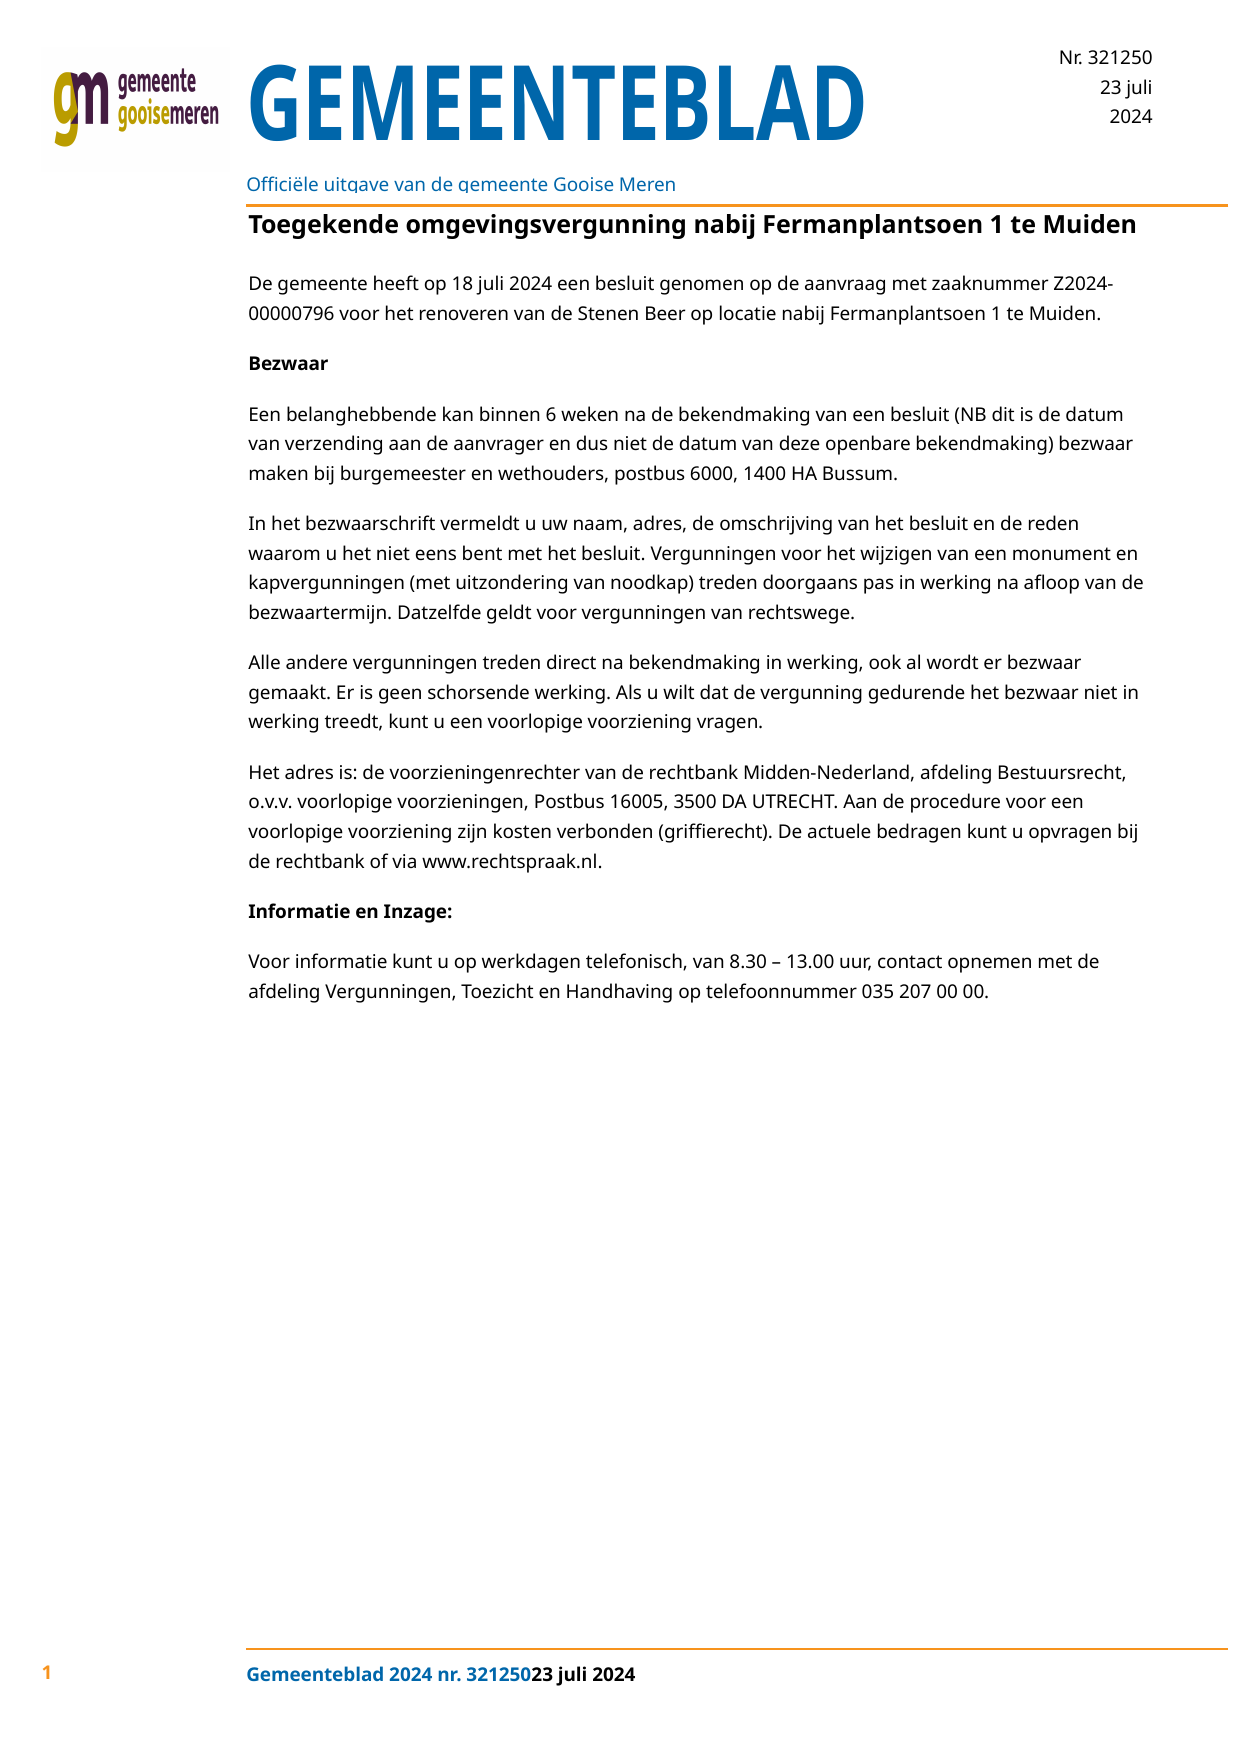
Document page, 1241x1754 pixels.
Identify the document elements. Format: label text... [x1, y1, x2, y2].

picture [41, 47, 231, 172]
text Alle andere vergunningen treden direct na bekendmaking in werking, ook al wordt er bezwaar gemaakt. Er is geen schorsende werking. Als u wilt dat de vergunning gedurende het bezwaar niet in werking treedt, kunt u een voorlopige voorziening vragen. [248, 649, 1152, 734]
text Bezwaar [248, 350, 1152, 376]
text Toegekende omgevingsvergunning nabij Fermanplantsoen 1 te Muiden [248, 207, 1152, 241]
text Een belanghebbende kan binnen 6 weken na de bekendmaking van een besluit (NB dit is de datum van verzending aan de aanvrager en dus niet de datum van deze openbare bekendmaking) bezwaar maken bij burgemeester en wethouders, postbus 6000, 1400 HA Bussum. [248, 401, 1152, 486]
text De gemeente heeft op 18 juli 2024 een besluit genomen op de aanvraag met zaaknummer Z2024-00000796 voor het renoveren van de Stenen Beer op locatie nabij Fermanplantsoen 1 te Muiden. [248, 270, 1152, 326]
text Voor informatie kunt u op werkdagen telefonisch, van 8.30 – 13.00 uur, contact opnemen met de afdeling Vergunningen, Toezicht en Handhaving op telefoonnummer 035 207 00 00. [248, 949, 1152, 1004]
text Het adres is: de voorzieningenrechter van de rechtbank Midden-Nederland, afdeling Bestuursrecht, o.v.v. voorlopige voorzieningen, Postbus 16005, 3500 DA UTRECHT. Aan de procedure voor een voorlopige voorziening zijn kosten verbonden (griffierecht). De actuele bedragen kunt u opvragen bij de rechtbank of via www.rechtspraak.nl. [248, 759, 1152, 873]
text Informatie en Inzage: [248, 898, 1152, 924]
text In het bezwaarschrift vermeldt u uw naam, adres, de omschrijving van het besluit en de reden waarom u het niet eens bent met het besluit. Vergunningen voor het wijzigen van een monument en kapvergunningen (met uitzondering van noodkap) treden doorgaans pas in werking na afloop van de bezwaartermijn. Datzelfde geldt voor vergunningen van rechtswege. [248, 510, 1152, 625]
